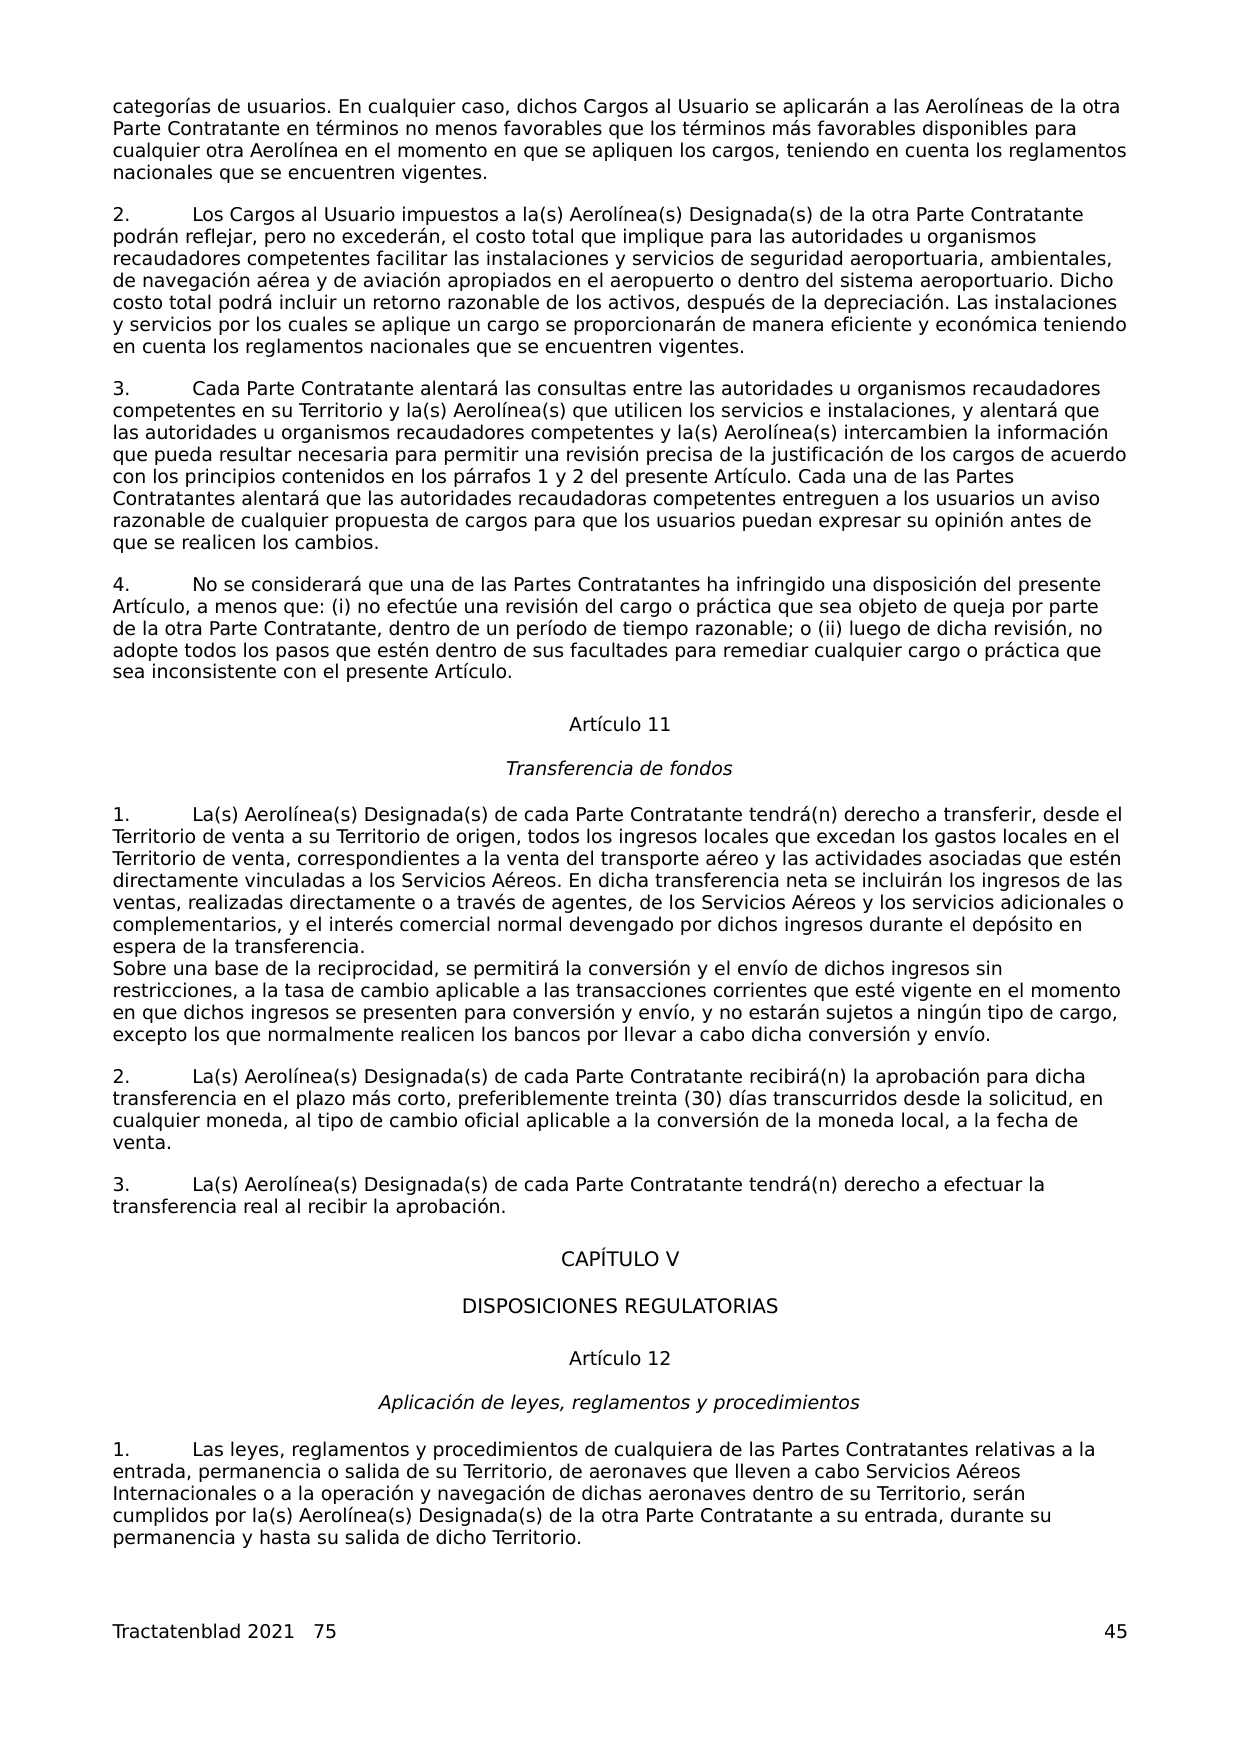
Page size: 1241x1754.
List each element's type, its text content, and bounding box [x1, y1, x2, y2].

subtitle Artículo 11 Transferencia de fondos [112, 713, 1128, 779]
text 3. Cada Parte Contratante alentará las consultas entre las autoridades u organismos recaudadores competentes en su Territorio y la(s) Aerolínea(s) que utilicen los servicios e instalaciones, y alentará que las autoridades u organismos recaudadores competentes y la(s) Aerolínea(s) intercambien la información que pueda resultar necesaria para permitir una revisión precisa de la justificación de los cargos de acuerdo con los principios contenidos en los párrafos 1 y 2 del presente Artículo. Cada una de las Partes Contratantes alentará que las autoridades recaudadoras competentes entreguen a los usuarios un aviso razonable de cualquier propuesta de cargos para que los usuarios puedan expresar su opinión antes de que se realicen los cambios. [112, 378, 1128, 553]
text categorías de usuarios. En cualquier caso, dichos Cargos al Usuario se aplicarán a las Aerolíneas de la otra Parte Contratante en términos no menos favorables que los términos más favorables disponibles para cualquier otra Aerolínea en el momento en que se apliquen los cargos, teniendo en cuenta los reglamentos nacionales que se encuentren vigentes. [112, 96, 1128, 184]
text 2. Los Cargos al Usuario impuestos a la(s) Aerolínea(s) Designada(s) de la otra Parte Contratante podrán reflejar, pero no excederán, el costo total que implique para las autoridades u organismos recaudadores competentes facilitar las instalaciones y servicios de seguridad aeroportuaria, ambientales, de navegación aérea y de aviación apropiados en el aeropuerto o dentro del sistema aeroportuario. Dicho costo total podrá incluir un retorno razonable de los activos, después de la depreciación. Las instalaciones y servicios por los cuales se aplique un cargo se proporcionarán de manera eficiente y económica teniendo en cuenta los reglamentos nacionales que se encuentren vigentes. [112, 204, 1128, 358]
text 2. La(s) Aerolínea(s) Designada(s) de cada Parte Contratante recibirá(n) la aprobación para dicha transferencia en el plazo más corto, preferiblemente treinta (30) días transcurridos desde la solicitud, en cualquier moneda, al tipo de cambio oficial aplicable a la conversión de la moneda local, a la fecha de venta. [112, 1066, 1128, 1154]
text 4. No se considerará que una de las Partes Contratantes ha infringido una disposición del presente Artículo, a menos que: (i) no efectúe una revisión del cargo o práctica que sea objeto de queja por parte de la otra Parte Contratante, dentro de un período de tiempo razonable; o (ii) luego de dicha revisión, no adopte todos los pasos que estén dentro de sus facultades para remediar cualquier cargo o práctica que sea inconsistente con el presente Artículo. [112, 573, 1128, 683]
subtitle Artículo 12 Aplicación de leyes, reglamentos y procedimientos [112, 1348, 1128, 1414]
text Sobre una base de la reciprocidad, se permitirá la conversión y el envío de dichos ingresos sin restricciones, a la tasa de cambio aplicable a las transacciones corrientes que esté vigente en el momento en que dichos ingresos se presenten para conversión y envío, y no estarán sujetos a ningún tipo de cargo, excepto los que normalmente realicen los bancos por llevar a cabo dicha conversión y envío. [112, 958, 1128, 1046]
subtitle CAPÍTULO V DISPOSICIONES REGULATORIAS [112, 1248, 1128, 1318]
text 3. La(s) Aerolínea(s) Designada(s) de cada Parte Contratante tendrá(n) derecho a efectuar la transferencia real al recibir la aprobación. [112, 1174, 1128, 1218]
text 1. La(s) Aerolínea(s) Designada(s) de cada Parte Contratante tendrá(n) derecho a transferir, desde el Territorio de venta a su Territorio de origen, todos los ingresos locales que excedan los gastos locales en el Territorio de venta, correspondientes a la venta del transporte aéreo y las actividades asociadas que estén directamente vinculadas a los Servicios Aéreos. En dicha transferencia neta se incluirán los ingresos de las ventas, realizadas directamente o a través de agentes, de los Servicios Aéreos y los servicios adicionales o complementarios, y el interés comercial normal devengado por dichos ingresos durante el depósito en espera de la transferencia. [112, 804, 1128, 958]
text 1. Las leyes, reglamentos y procedimientos de cualquiera de las Partes Contratantes relativas a la entrada, permanencia o salida de su Territorio, de aeronaves que lleven a cabo Servicios Aéreos Internacionales o a la operación y navegación de dichas aeronaves dentro de su Territorio, serán cumplidos por la(s) Aerolínea(s) Designada(s) de la otra Parte Contratante a su entrada, durante su permanencia y hasta su salida de dicho Territorio. [112, 1439, 1128, 1549]
